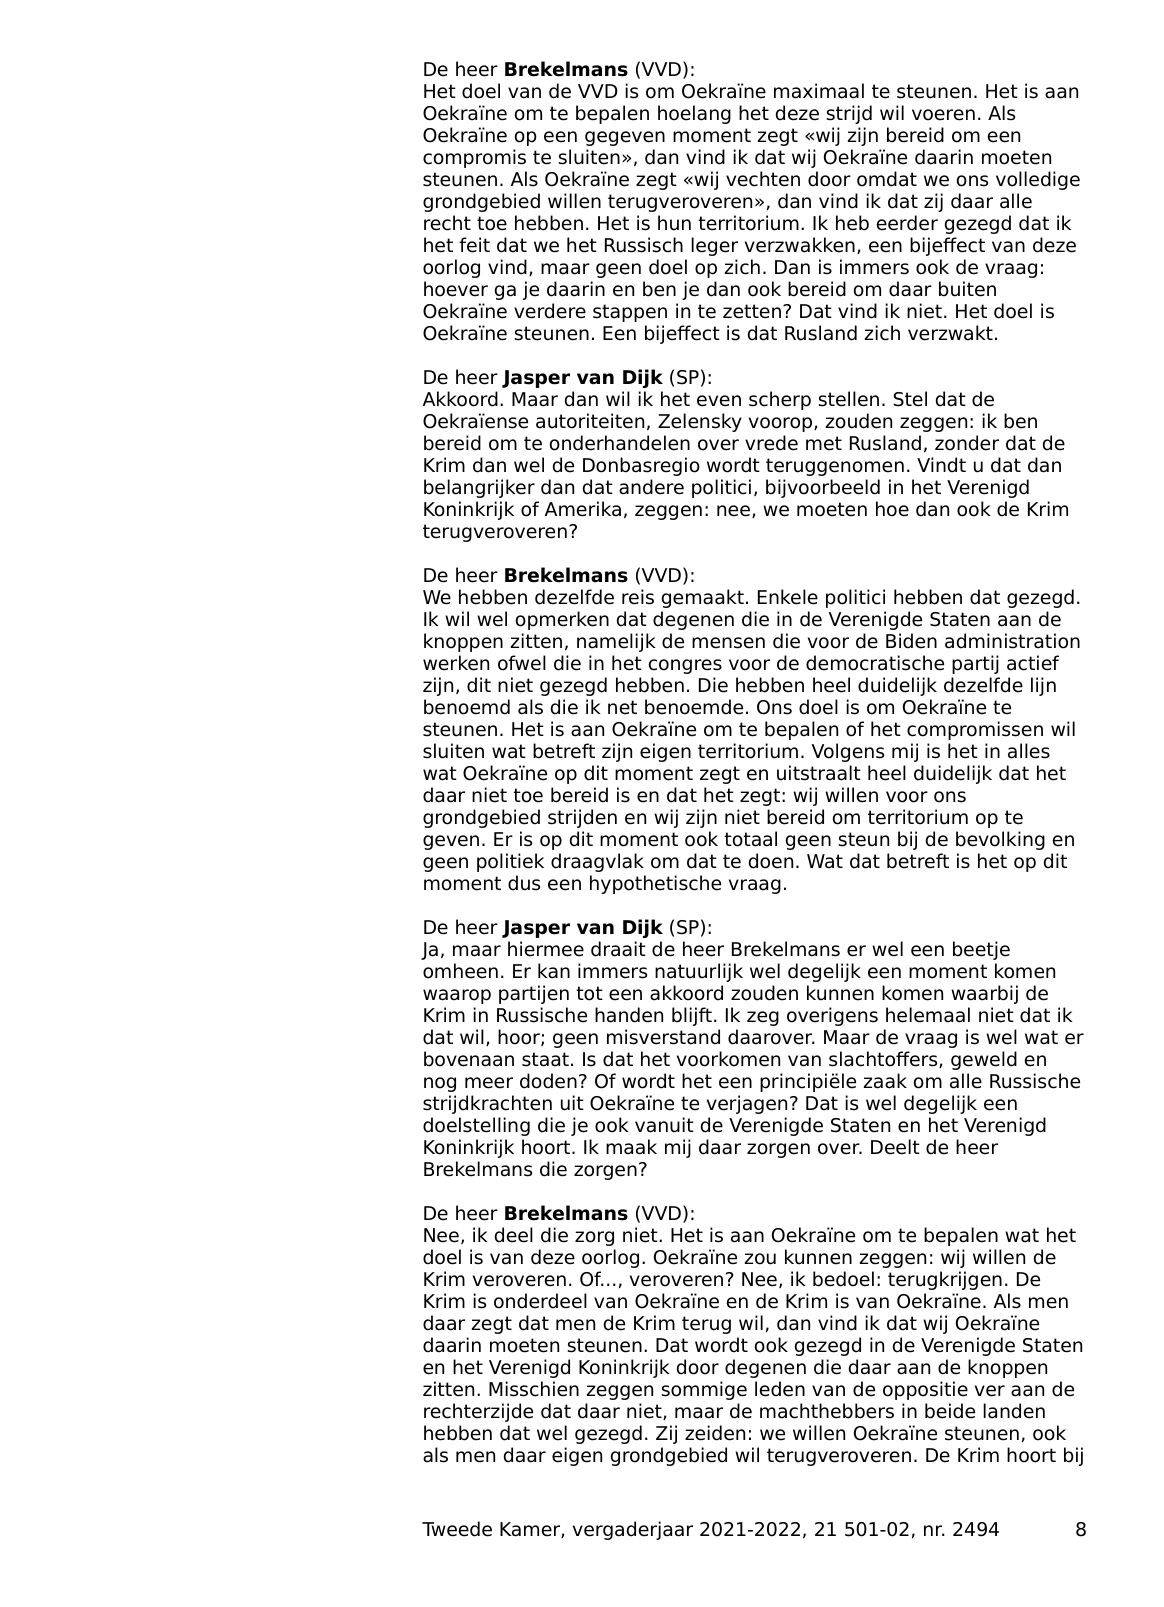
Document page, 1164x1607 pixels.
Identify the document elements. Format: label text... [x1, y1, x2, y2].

text Ja, maar hiermee draait de heer Brekelmans er wel een beetje omheen. Er kan immers natuurlijk wel degelijk een moment komen waarop partijen tot een akkoord zouden kunnen komen waarbij de Krim in Russische handen blijft. Ik zeg overigens helemaal niet dat ik dat wil, hoor; geen misverstand daarover. Maar de vraag is wel wat er bovenaan staat. Is dat het voorkomen van slachtoffers, geweld en nog meer doden? Of wordt het een principiële zaak om alle Russische strijdkrachten uit Oekraïne te verjagen? Dat is wel degelijk een doelstelling die je ook vanuit de Verenigde Staten en het Verenigd Koninkrijk hoort. Ik maak mij daar zorgen over. Deelt de heer Brekelmans die zorgen? [422, 939, 1087, 1181]
text De heer Brekelmans (VVD): [422, 565, 1087, 587]
text Akkoord. Maar dan wil ik het even scherp stellen. Stel dat de Oekraïense autoriteiten, Zelensky voorop, zouden zeggen: ik ben bereid om te onderhandelen over vrede met Rusland, zonder dat de Krim dan wel de Donbasregio wordt teruggenomen. Vindt u dat dan belangrijker dan dat andere politici, bijvoorbeeld in het Verenigd Koninkrijk of Amerika, zeggen: nee, we moeten hoe dan ook de Krim terugveroveren? [422, 389, 1087, 543]
text We hebben dezelfde reis gemaakt. Enkele politici hebben dat gezegd. Ik wil wel opmerken dat degenen die in de Verenigde Staten aan de knoppen zitten, namelijk de mensen die voor de Biden administration werken ofwel die in het congres voor de democratische partij actief zijn, dit niet gezegd hebben. Die hebben heel duidelijk dezelfde lijn benoemd als die ik net benoemde. Ons doel is om Oekraïne te steunen. Het is aan Oekraïne om te bepalen of het compromissen wil sluiten wat betreft zijn eigen territorium. Volgens mij is het in alles wat Oekraïne op dit moment zegt en uitstraalt heel duidelijk dat het daar niet toe bereid is en dat het zegt: wij willen voor ons grondgebied strijden en wij zijn niet bereid om territorium op te geven. Er is op dit moment ook totaal geen steun bij de bevolking en geen politiek draagvlak om dat te doen. Wat dat betreft is het op dit moment dus een hypothetische vraag. [422, 587, 1087, 895]
text Het doel van de VVD is om Oekraïne maximaal te steunen. Het is aan Oekraïne om te bepalen hoelang het deze strijd wil voeren. Als Oekraïne op een gegeven moment zegt «wij zijn bereid om een compromis te sluiten», dan vind ik dat wij Oekraïne daarin moeten steunen. Als Oekraïne zegt «wij vechten door omdat we ons volledige grondgebied willen terugveroveren», dan vind ik dat zij daar alle recht toe hebben. Het is hun territorium. Ik heb eerder gezegd dat ik het feit dat we het Russisch leger verzwakken, een bijeffect van deze oorlog vind, maar geen doel op zich. Dan is immers ook de vraag: hoever ga je daarin en ben je dan ook bereid om daar buiten Oekraïne verdere stappen in te zetten? Dat vind ik niet. Het doel is Oekraïne steunen. Een bijeffect is dat Rusland zich verzwakt. [422, 81, 1087, 345]
text Nee, ik deel die zorg niet. Het is aan Oekraïne om te bepalen wat het doel is van deze oorlog. Oekraïne zou kunnen zeggen: wij willen de Krim veroveren. Of..., veroveren? Nee, ik bedoel: terugkrijgen. De Krim is onderdeel van Oekraïne en de Krim is van Oekraïne. Als men daar zegt dat men de Krim terug wil, dan vind ik dat wij Oekraïne daarin moeten steunen. Dat wordt ook gezegd in de Verenigde Staten en het Verenigd Koninkrijk door degenen die daar aan de knoppen zitten. Misschien zeggen sommige leden van de oppositie ver aan de rechterzijde dat daar niet, maar de machthebbers in beide landen hebben dat wel gezegd. Zij zeiden: we willen Oekraïne steunen, ook als men daar eigen grondgebied wil terugveroveren. De Krim hoort bij [422, 1225, 1087, 1467]
text De heer Jasper van Dijk (SP): [422, 367, 1087, 389]
text De heer Brekelmans (VVD): [422, 1203, 1087, 1225]
text De heer Jasper van Dijk (SP): [422, 917, 1087, 939]
text De heer Brekelmans (VVD): [422, 59, 1087, 81]
